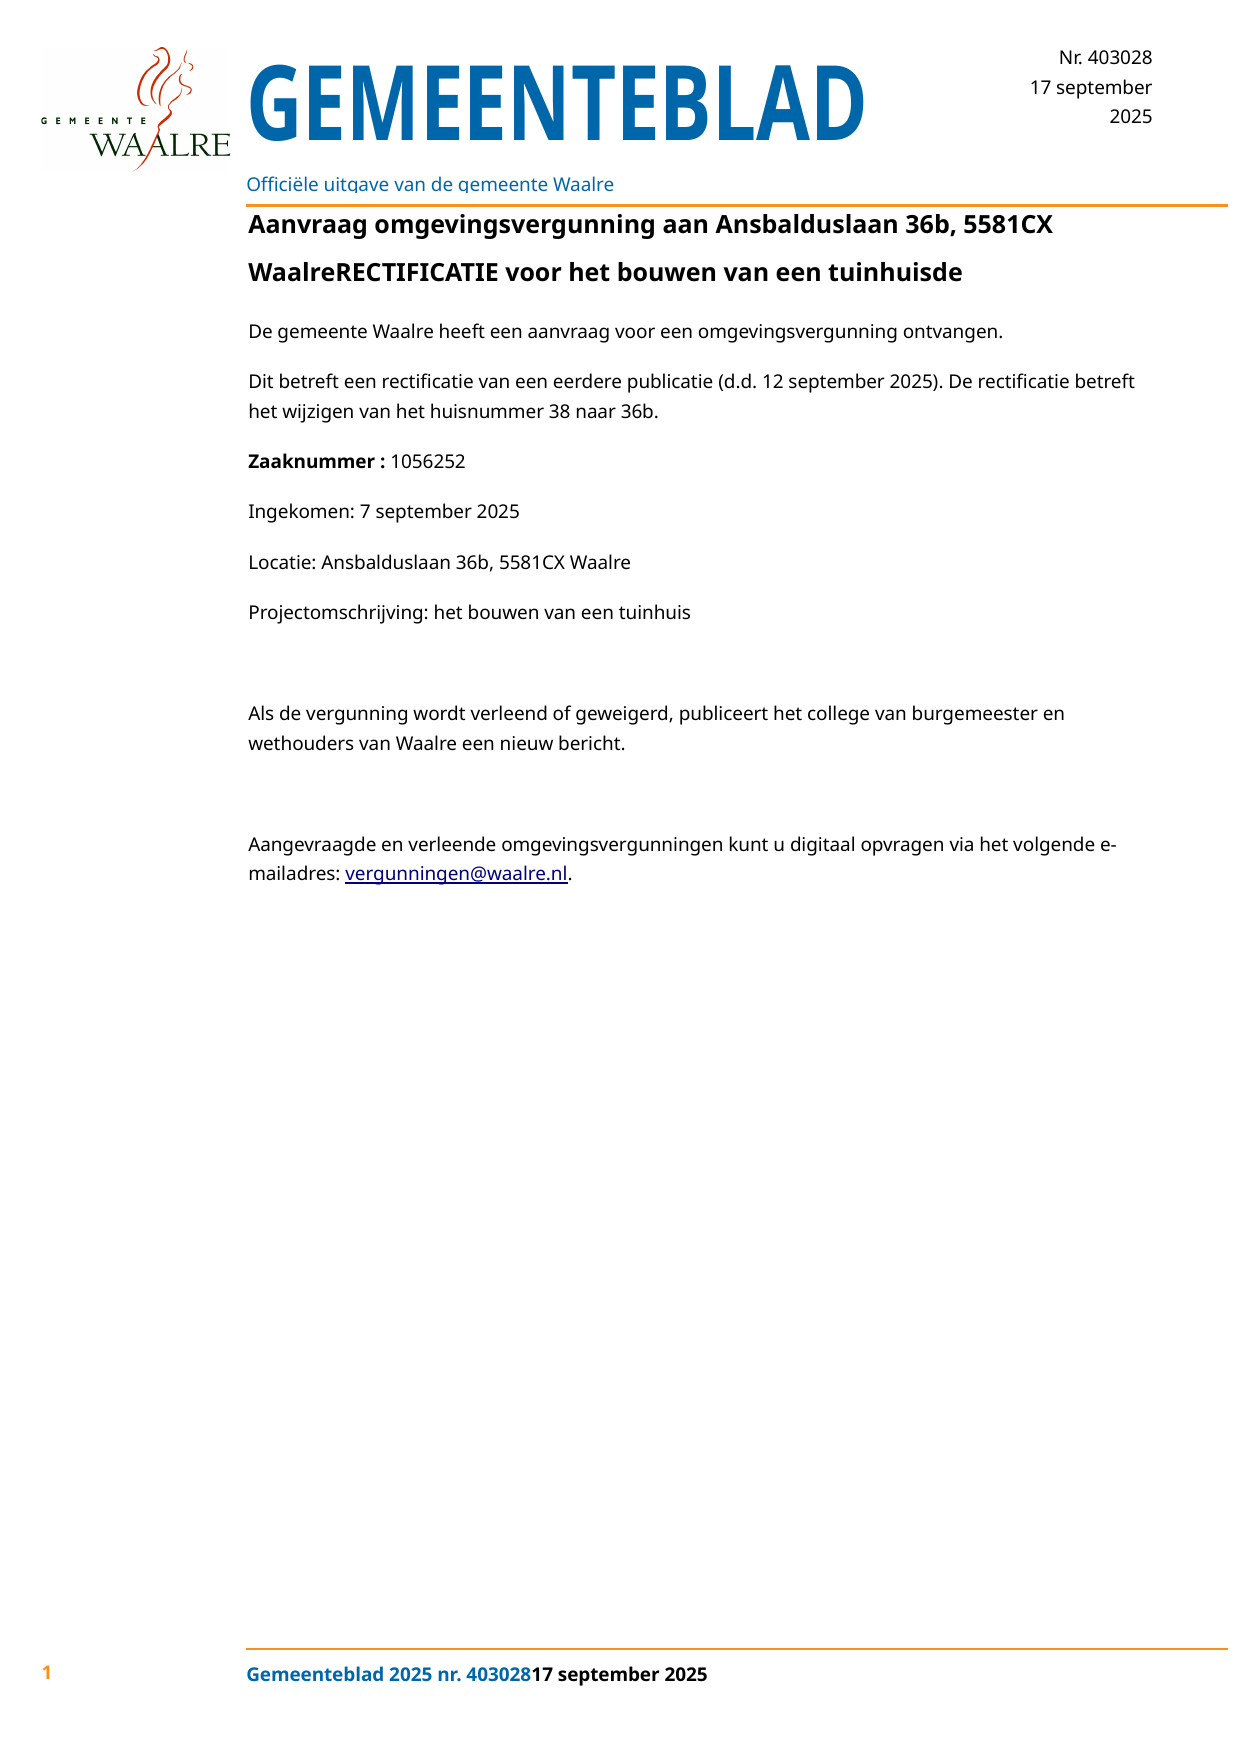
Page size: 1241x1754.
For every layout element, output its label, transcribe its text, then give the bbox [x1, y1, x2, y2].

text Projectomschrijving: het bouwen van een tuinhuis [248, 599, 1152, 625]
text Zaaknummer : 1056252 [248, 448, 1152, 474]
text Aanvraag omgevingsvergunning aan Ansbalduslaan 36b, 5581CX WaalreRECTIFICATIE voor het bouwen van een tuinhuisde [248, 207, 1152, 288]
text Ingekomen: 7 september 2025 [248, 499, 1152, 524]
text Als de vergunning wordt verleend of geweigerd, publiceert het college van burgemeester en wethouders van Waalre een nieuw bericht. [248, 700, 1152, 756]
text De gemeente Waalre heeft een aanvraag voor een omgevingsvergunning ontvangen. [248, 318, 1152, 344]
text Locatie: Ansbalduslaan 36b, 5581CX Waalre [248, 549, 1152, 575]
picture [41, 47, 231, 172]
text Aangevraagde en verleende omgevingsvergunningen kunt u digitaal opvragen via het volgende e-mailadres: vergunningen@waalre.nl. [248, 831, 1152, 886]
text Dit betreft een rectificatie van een eerdere publicatie (d.d. 12 september 2025). De rectificatie betreft het wijzigen van het huisnummer 38 naar 36b. [248, 368, 1152, 424]
